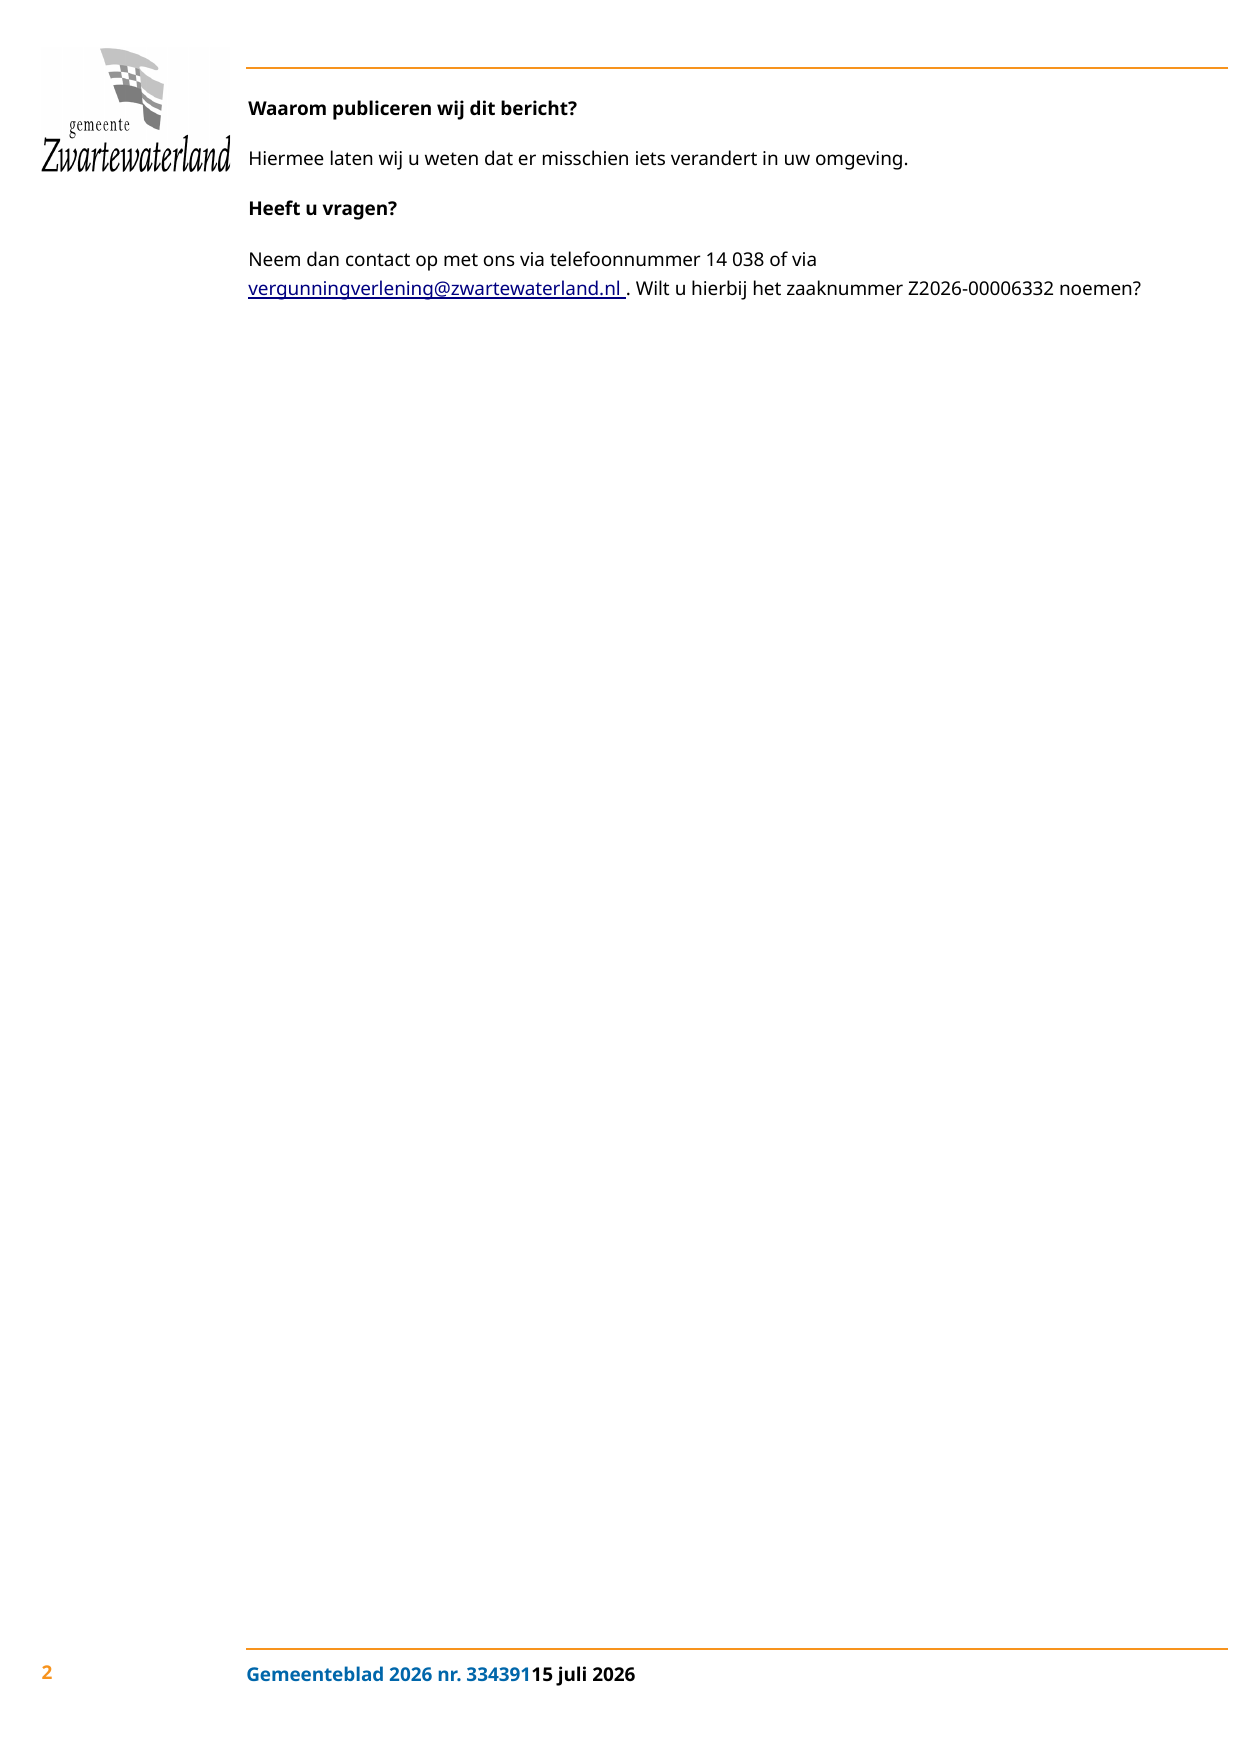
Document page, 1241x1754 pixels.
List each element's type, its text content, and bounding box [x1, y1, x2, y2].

text Hiermee laten wij u weten dat er misschien iets verandert in uw omgeving. [248, 145, 1152, 171]
text Neem dan contact op met ons via telefoonnummer 14 038 of via vergunningverlening@zwartewaterland.nl . Wilt u hierbij het zaaknummer Z2026-00006332 noemen? [248, 246, 1152, 301]
picture [41, 47, 231, 172]
text Heeft u vragen? [248, 196, 1152, 221]
text Waarom publiceren wij dit bericht? [248, 95, 1152, 121]
